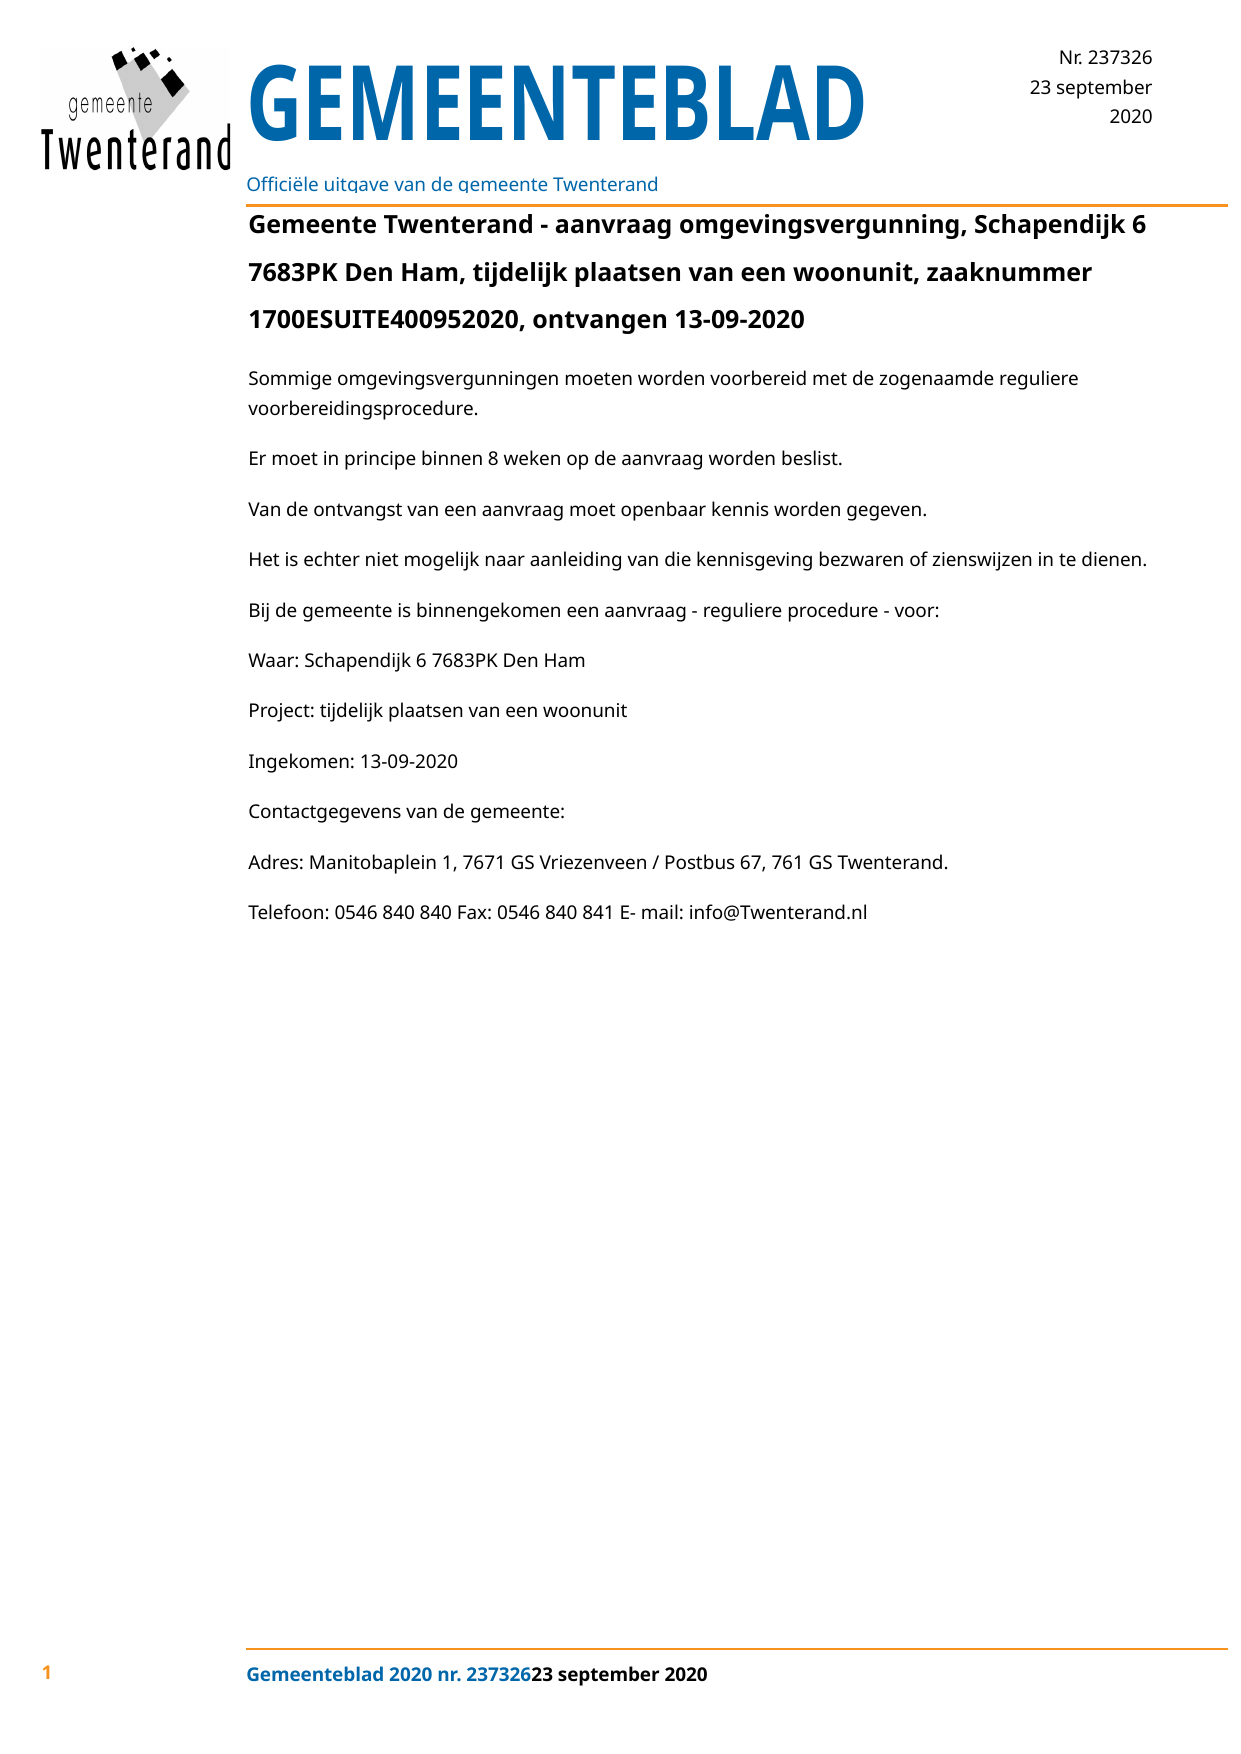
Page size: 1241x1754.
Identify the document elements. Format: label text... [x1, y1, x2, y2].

text Telefoon: 0546 840 840 Fax: 0546 840 841 E- mail: info@Twenterand.nl [248, 899, 1152, 925]
text Het is echter niet mogelijk naar aanleiding van die kennisgeving bezwaren of zienswijzen in te dienen. [248, 546, 1152, 572]
text Ingekomen: 13-09-2020 [248, 748, 1152, 774]
text Sommige omgevingsvergunningen moeten worden voorbereid met de zogenaamde reguliere voorbereidingsprocedure. [248, 366, 1152, 421]
text Waar: Schapendijk 6 7683PK Den Ham [248, 647, 1152, 673]
picture [41, 47, 231, 172]
text Contactgegevens van de gemeente: [248, 798, 1152, 824]
text Van de ontvangst van een aanvraag moet openbaar kennis worden gegeven. [248, 496, 1152, 522]
text Project: tijdelijk plaatsen van een woonunit [248, 698, 1152, 723]
text Bij de gemeente is binnengekomen een aanvraag - reguliere procedure - voor: [248, 597, 1152, 622]
text Gemeente Twenterand - aanvraag omgevingsvergunning, Schapendijk 6 7683PK Den Ham, tijdelijk plaatsen van een woonunit, zaaknummer 1700ESUITE400952020, ontvangen 13-09-2020 [248, 207, 1152, 336]
text Adres: Manitobaplein 1, 7671 GS Vriezenveen / Postbus 67, 761 GS Twenterand. [248, 849, 1152, 874]
text Er moet in principe binnen 8 weken op de aanvraag worden beslist. [248, 446, 1152, 471]
